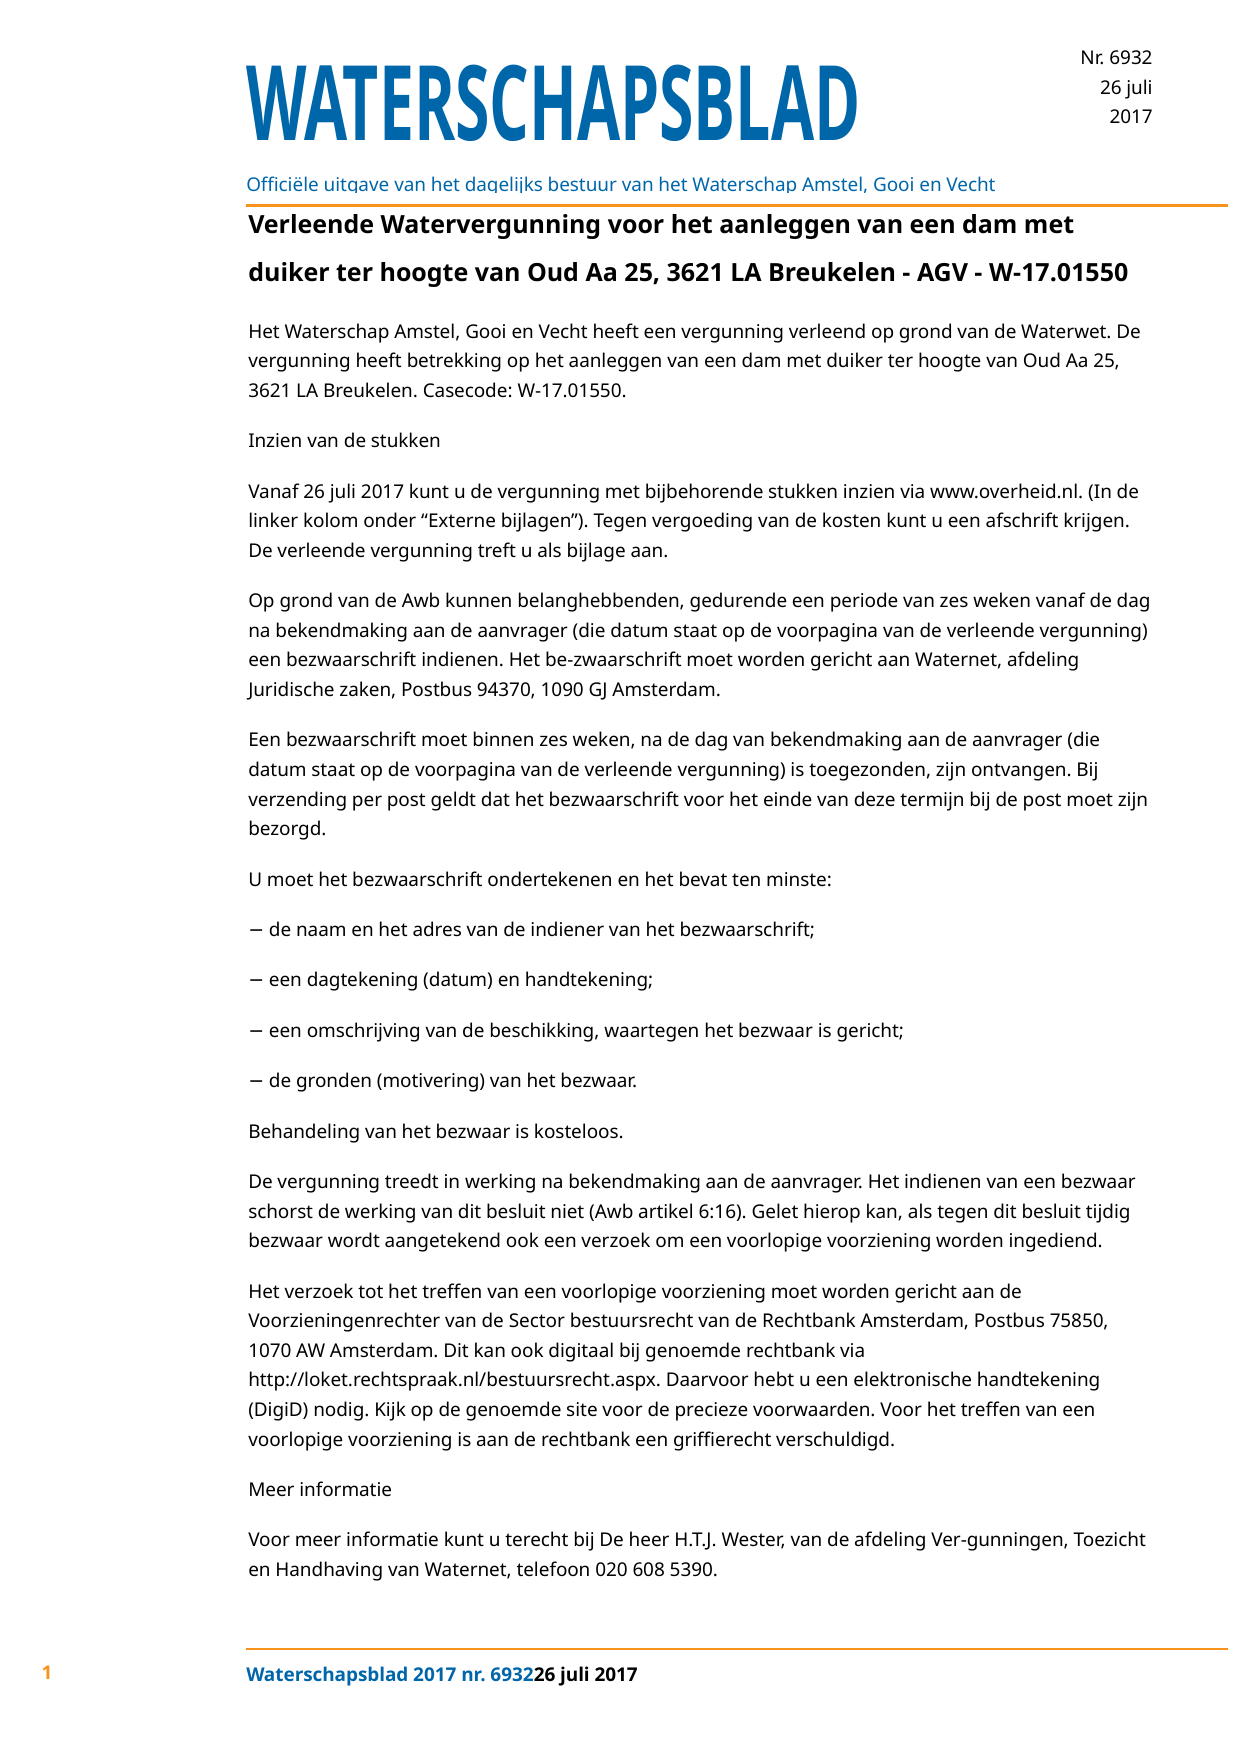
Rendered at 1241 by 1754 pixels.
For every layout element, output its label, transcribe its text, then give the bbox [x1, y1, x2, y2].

text − de naam en het adres van de indiener van het bezwaarschrift; [248, 916, 1152, 942]
text De vergunning treedt in werking na bekendmaking aan de aanvrager. Het indienen van een bezwaar schorst de werking van dit besluit niet (Awb artikel 6:16). Gelet hierop kan, als tegen dit besluit tijdig bezwaar wordt aangetekend ook een verzoek om een voorlopige voorziening worden ingediend. [248, 1168, 1152, 1253]
text Het verzoek tot het treffen van een voorlopige voorziening moet worden gericht aan de Voorzieningenrechter van de Sector bestuursrecht van de Rechtbank Amsterdam, Postbus 75850, 1070 AW Amsterdam. Dit kan ook digitaal bij genoemde rechtbank via http://loket.rechtspraak.nl/bestuursrecht.aspx. Daarvoor hebt u een elektronische handtekening (DigiD) nodig. Kijk op de genoemde site voor de precieze voorwaarden. Voor het treffen van een voorlopige voorziening is aan de rechtbank een griffierecht verschuldigd. [248, 1278, 1152, 1452]
text Meer informatie [248, 1476, 1152, 1502]
picture [41, 47, 231, 172]
text U moet het bezwaarschrift ondertekenen en het bevat ten minste: [248, 866, 1152, 892]
text − een omschrijving van de beschikking, waartegen het bezwaar is gericht; [248, 1017, 1152, 1043]
text − een dagtekening (datum) en handtekening; [248, 967, 1152, 992]
text Inzien van de stukken [248, 427, 1152, 453]
text Verleende Watervergunning voor het aanleggen van een dam met duiker ter hoogte van Oud Aa 25, 3621 LA Breukelen - AGV - W-17.01550 [248, 207, 1152, 288]
text Een bezwaarschrift moet binnen zes weken, na de dag van bekendmaking aan de aanvrager (die datum staat op de voorpagina van de verleende vergunning) is toegezonden, zijn ontvangen. Bij verzending per post geldt dat het bezwaarschrift voor het einde van deze termijn bij de post moet zijn bezorgd. [248, 727, 1152, 841]
text Voor meer informatie kunt u terecht bij De heer H.T.J. Wester, van de afdeling Ver-gunningen, Toezicht en Handhaving van Waternet, telefoon 020 608 5390. [248, 1527, 1152, 1582]
text Het Waterschap Amstel, Gooi en Vecht heeft een vergunning verleend op grond van de Waterwet. De vergunning heeft betrekking op het aanleggen van een dam met duiker ter hoogte van Oud Aa 25, 3621 LA Breukelen. Casecode: W-17.01550. [248, 318, 1152, 403]
text − de gronden (motivering) van het bezwaar. [248, 1067, 1152, 1093]
text Op grond van de Awb kunnen belanghebbenden, gedurende een periode van zes weken vanaf de dag na bekendmaking aan de aanvrager (die datum staat op de voorpagina van de verleende vergunning) een bezwaarschrift indienen. Het be-zwaarschrift moet worden gericht aan Waternet, afdeling Juridische zaken, Postbus 94370, 1090 GJ Amsterdam. [248, 587, 1152, 702]
text Vanaf 26 juli 2017 kunt u de vergunning met bijbehorende stukken inzien via www.overheid.nl. (In de linker kolom onder “Externe bijlagen”). Tegen vergoeding van de kosten kunt u een afschrift krijgen. De verleende vergunning treft u als bijlage aan. [248, 478, 1152, 563]
text Behandeling van het bezwaar is kosteloos. [248, 1118, 1152, 1144]
